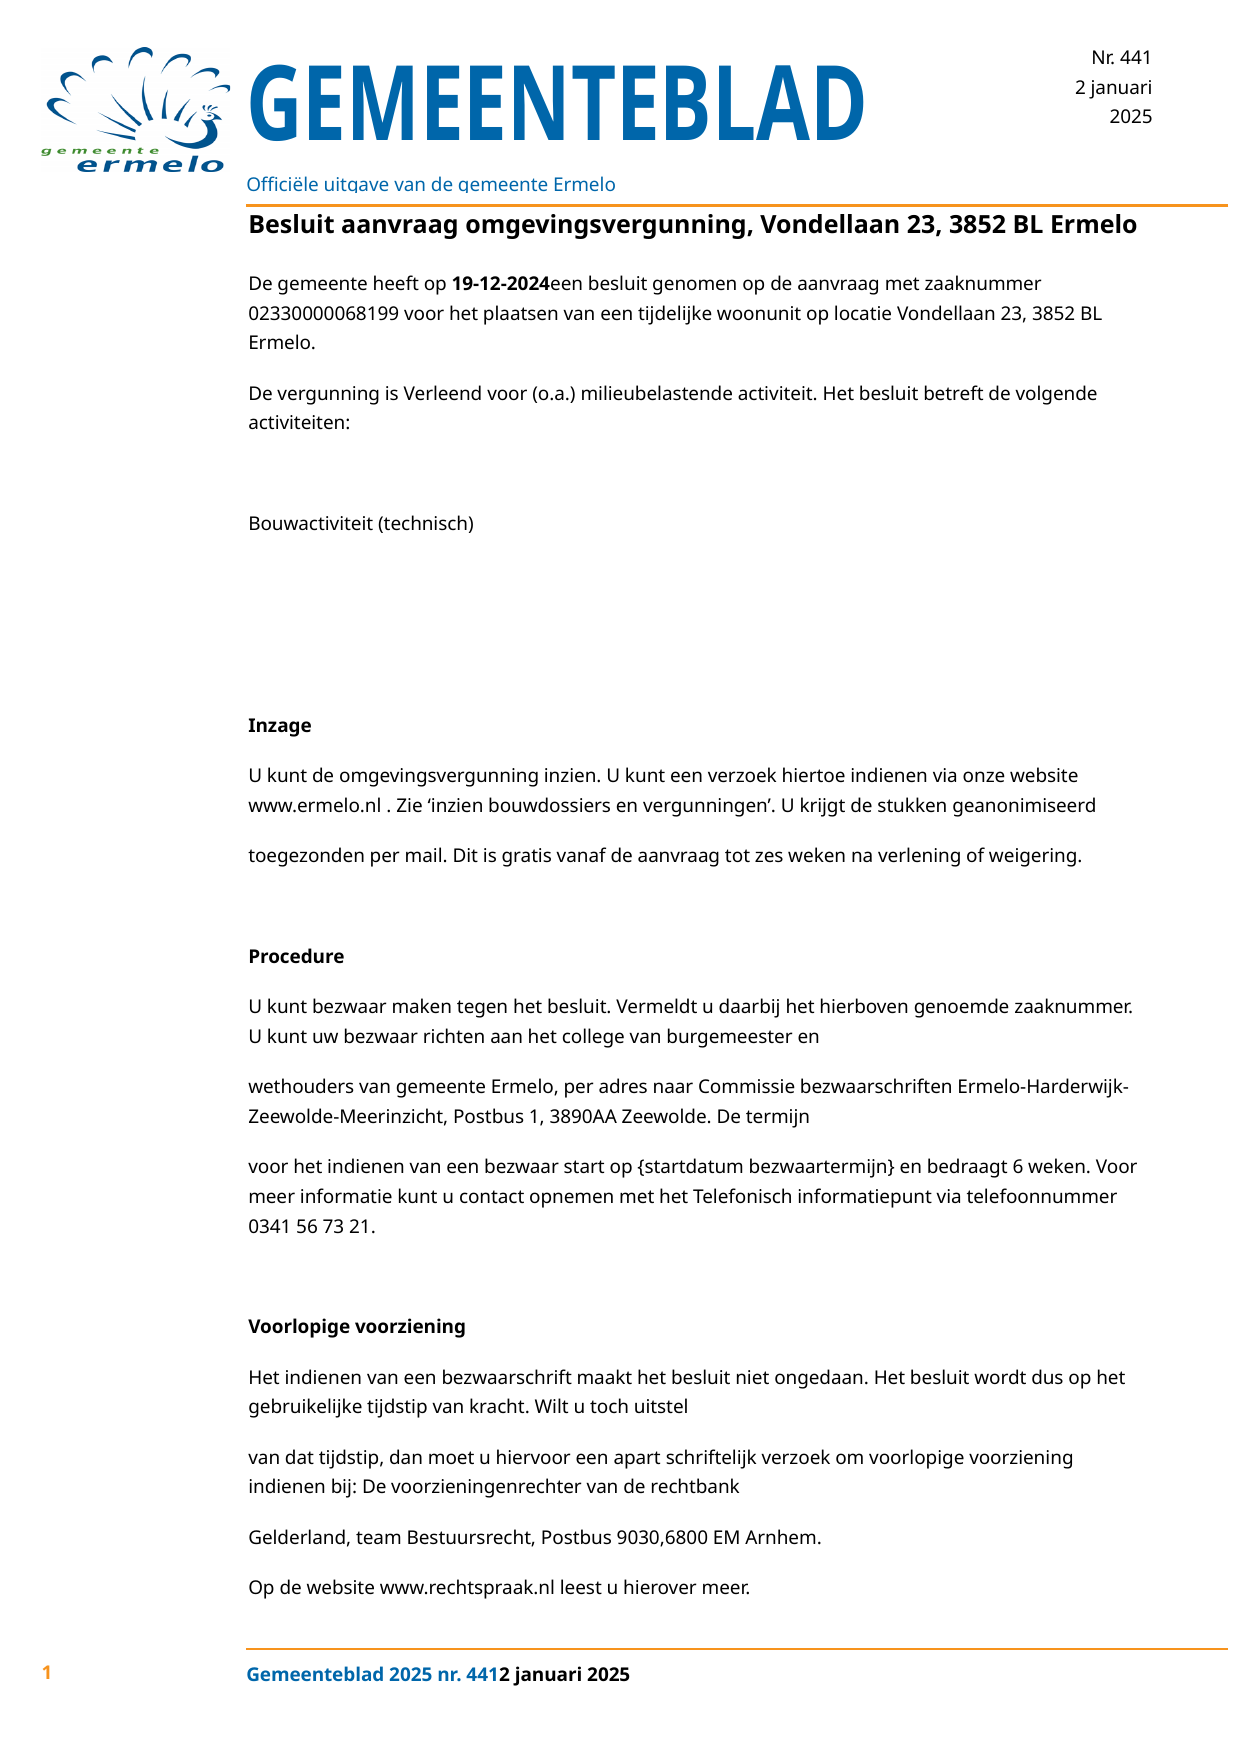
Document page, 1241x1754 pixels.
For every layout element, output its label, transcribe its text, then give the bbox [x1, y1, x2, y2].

picture [41, 47, 231, 172]
text voor het indienen van een bezwaar start op {startdatum bezwaartermijn} en bedraagt 6 weken. Voor meer informatie kunt u contact opnemen met het Telefonisch informatiepunt via telefoonnummer 0341 56 73 21. [248, 1154, 1152, 1238]
text Bouwactiviteit (technisch) [248, 510, 1152, 536]
text Voorlopige voorziening [248, 1314, 1152, 1339]
text Inzage [248, 712, 1152, 738]
text De vergunning is Verleend voor (o.a.) milieubelastende activiteit. Het besluit betreft de volgende activiteiten: [248, 380, 1152, 435]
text wethouders van gemeente Ermelo, per adres naar Commissie bezwaarschriften Ermelo-Harderwijk-Zeewolde-Meerinzicht, Postbus 1, 3890AA Zeewolde. De termijn [248, 1074, 1152, 1129]
text Besluit aanvraag omgevingsvergunning, Vondellaan 23, 3852 BL Ermelo [248, 207, 1152, 241]
text toegezonden per mail. Dit is gratis vanaf de aanvraag tot zes weken na verlening of weigering. [248, 842, 1152, 868]
text U kunt bezwaar maken tegen het besluit. Vermeldt u daarbij het hierboven genoemde zaaknummer. U kunt uw bezwaar richten aan het college van burgemeester en [248, 994, 1152, 1049]
text van dat tijdstip, dan moet u hiervoor een apart schriftelijk verzoek om voorlopige voorziening indienen bij: De voorzieningenrechter van de rechtbank [248, 1444, 1152, 1499]
text Het indienen van een bezwaarschrift maakt het besluit niet ongedaan. Het besluit wordt dus op het gebruikelijke tijdstip van kracht. Wilt u toch uitstel [248, 1364, 1152, 1419]
text Procedure [248, 943, 1152, 969]
text U kunt de omgevingsvergunning inzien. U kunt een verzoek hiertoe indienen via onze website www.ermelo.nl . Zie ‘inzien bouwdossiers en vergunningen’. U krijgt de stukken geanonimiseerd [248, 762, 1152, 818]
text Gelderland, team Bestuursrecht, Postbus 9030,6800 EM Arnhem. [248, 1524, 1152, 1550]
text De gemeente heeft op 19-12-2024een besluit genomen op de aanvraag met zaaknummer 02330000068199 voor het plaatsen van een tijdelijke woonunit op locatie Vondellaan 23, 3852 BL Ermelo. [248, 270, 1152, 355]
text Op de website www.rechtspraak.nl leest u hierover meer. [248, 1574, 1152, 1600]
